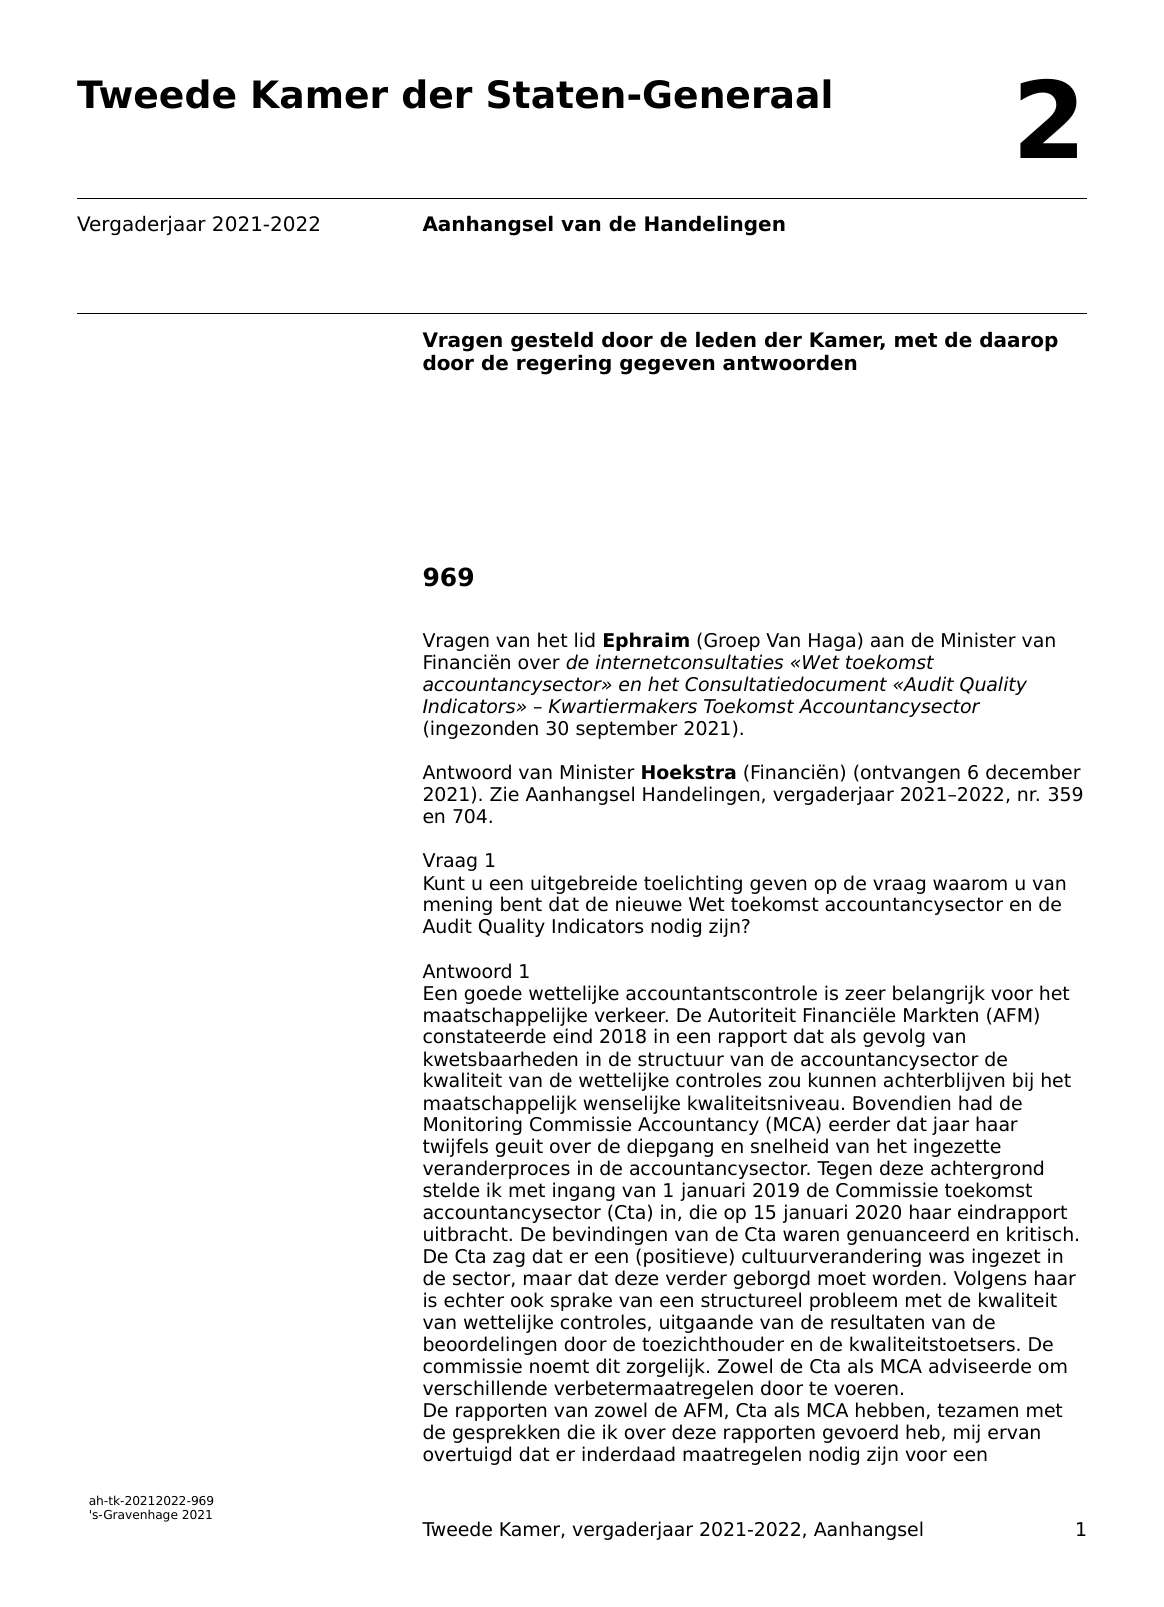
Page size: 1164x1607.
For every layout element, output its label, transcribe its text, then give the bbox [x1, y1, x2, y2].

text 969 [422, 563, 1087, 592]
text Vragen van het lid Ephraim (Groep Van Haga) aan de Minister van Financiën over de internetconsultaties «Wet toekomst accountancysector» en het Consultatiedocument «Audit Quality Indicators» – Kwartiermakers Toekomst Accountancysector (ingezonden 30 september 2021). [422, 630, 1087, 740]
table_header 2 [886, 59, 1087, 198]
table_header Tweede Kamer der Staten-Generaal [77, 59, 886, 198]
text Antwoord van Minister Hoekstra (Financiën) (ontvangen 6 december 2021). Zie Aanhangsel Handelingen, vergaderjaar 2021–2022, nr. 359 en 704. [422, 762, 1087, 828]
text Antwoord 1 [422, 961, 1087, 982]
text Een goede wettelijke accountantscontrole is zeer belangrijk voor het maatschappelijke verkeer. De Autoriteit Financiële Markten (AFM) constateerde eind 2018 in een rapport dat als gevolg van kwetsbaarheden in de structuur van de accountancysector de kwaliteit van de wettelijke controles zou kunnen achterblijven bij het maatschappelijk wenselijke kwaliteitsniveau. Bovendien had de Monitoring Commissie Accountancy (MCA) eerder dat jaar haar twijfels geuit over de diepgang en snelheid van het ingezette veranderproces in de accountancysector. Tegen deze achtergrond stelde ik met ingang van 1 januari 2019 de Commissie toekomst accountancysector (Cta) in, die op 15 januari 2020 haar eindrapport uitbracht. De bevindingen van de Cta waren genuanceerd en kritisch. De Cta zag dat er een (positieve) cultuurverandering was ingezet in de sector, maar dat deze verder geborgd moet worden. Volgens haar is echter ook sprake van een structureel probleem met de kwaliteit van wettelijke controles, uitgaande van de resultaten van de beoordelingen door de toezichthouder en de kwaliteitstoetsers. De commissie noemt dit zorgelijk. Zowel de Cta als MCA adviseerde om verschillende verbetermaatregelen door te voeren. [422, 982, 1087, 1400]
text Vraag 1 [422, 850, 1087, 872]
table_cell Vergaderjaar 2021-2022 [77, 199, 422, 313]
text 's-Gravenhage 2021 [88, 1508, 323, 1522]
table_cell [77, 314, 422, 375]
text Kunt u een uitgebreide toelichting geven op de vraag waarom u van mening bent dat de nieuwe Wet toekomst accountancysector en de Audit Quality Indicators nodig zijn? [422, 872, 1087, 938]
table_cell Vragen gesteld door de leden der Kamer, met de daarop door de regering gegeven antwoorden [422, 314, 1087, 375]
table_cell Aanhangsel van de Handelingen [422, 199, 1087, 313]
text ah-tk-20212022-969 [88, 1494, 323, 1508]
text De rapporten van zowel de AFM, Cta als MCA hebben, tezamen met de gesprekken die ik over deze rapporten gevoerd heb, mij ervan overtuigd dat er inderdaad maatregelen nodig zijn voor een [422, 1400, 1087, 1466]
